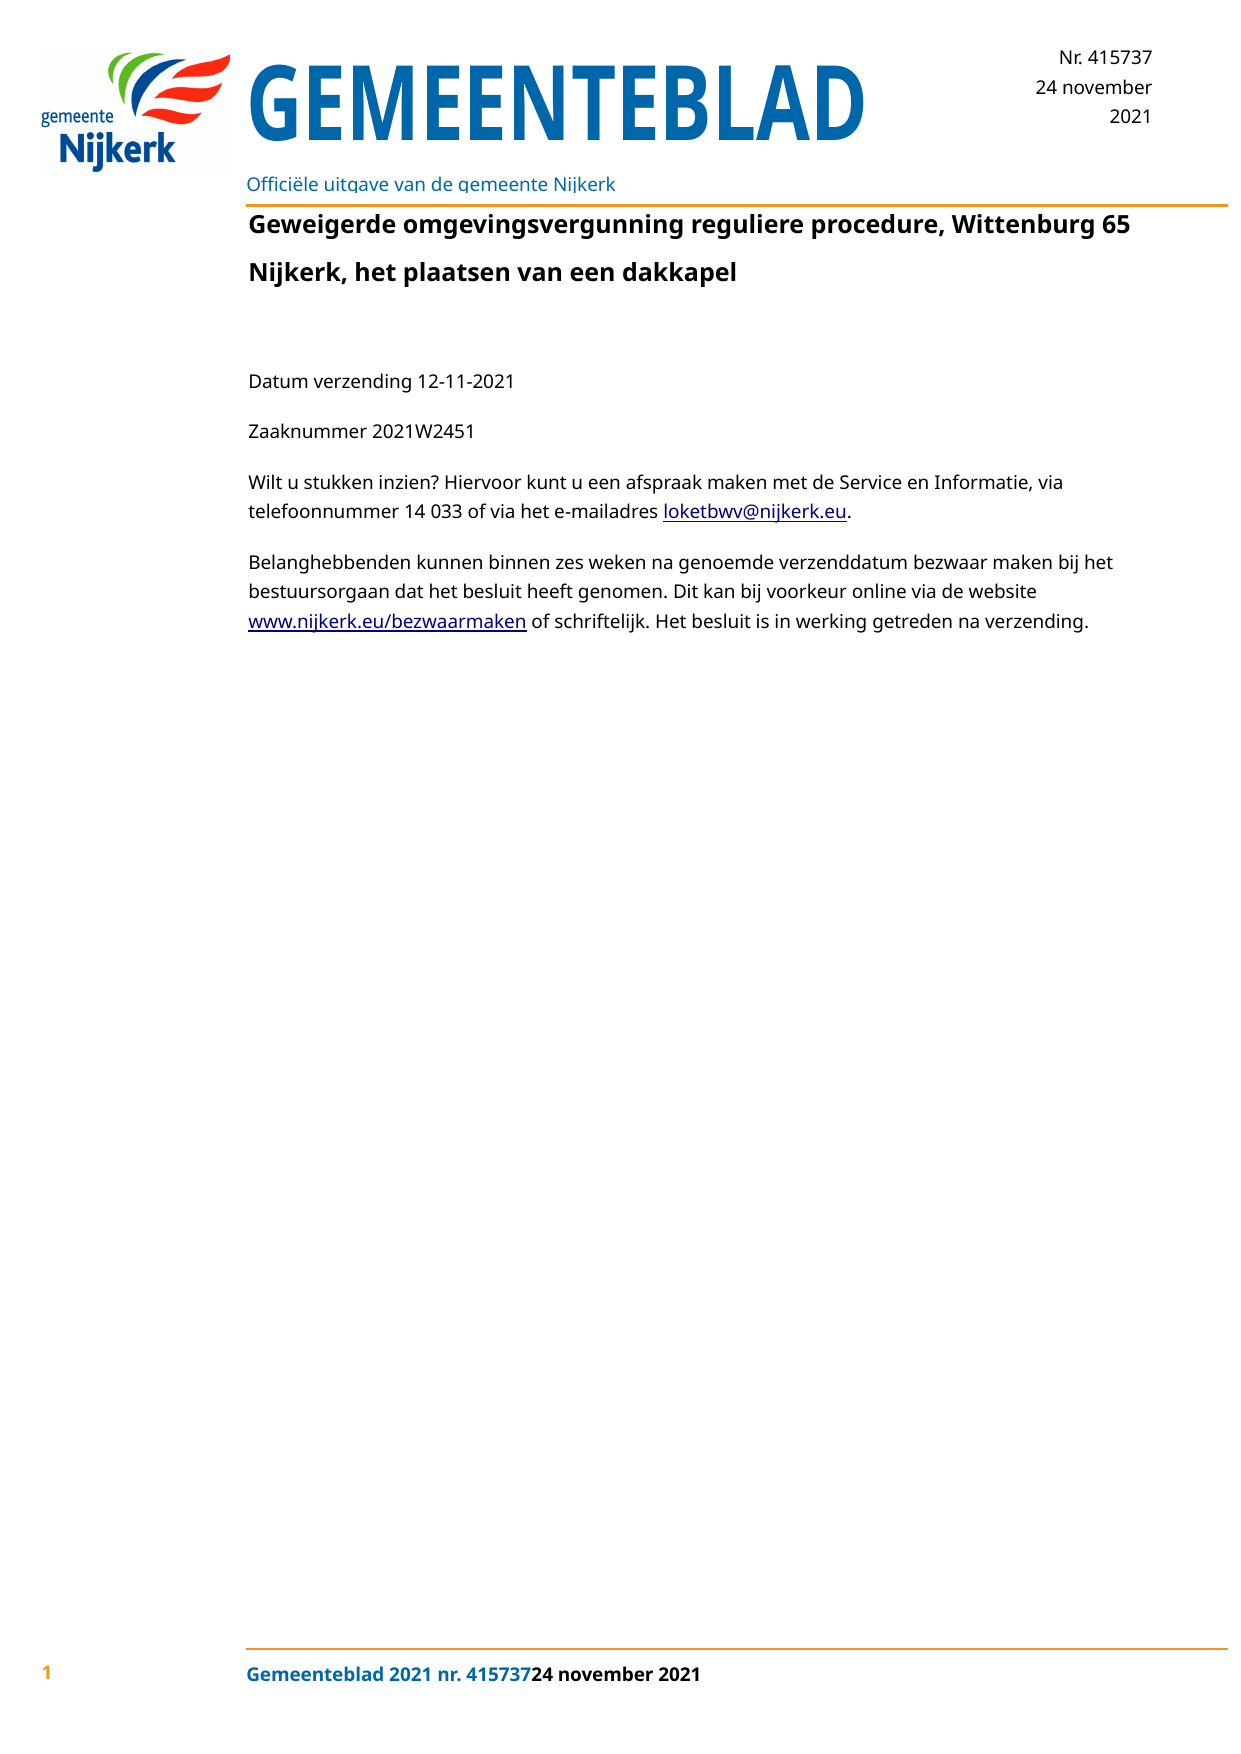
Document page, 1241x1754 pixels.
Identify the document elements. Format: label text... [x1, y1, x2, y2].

text Zaaknummer 2021W2451 [248, 419, 1152, 444]
picture [41, 47, 231, 172]
text Datum verzending 12-11-2021 [248, 368, 1152, 394]
text Wilt u stukken inzien? Hiervoor kunt u een afspraak maken met de Service en Informatie, via telefoonnummer 14 033 of via het e-mailadres loketbwv@nijkerk.eu. [248, 469, 1152, 524]
text Belanghebbenden kunnen binnen zes weken na genoemde verzenddatum bezwaar maken bij het bestuursorgaan dat het besluit heeft genomen. Dit kan bij voorkeur online via de website www.nijkerk.eu/bezwaarmaken of schriftelijk. Het besluit is in werking getreden na verzending. [248, 549, 1152, 634]
text Geweigerde omgevingsvergunning reguliere procedure, Wittenburg 65 Nijkerk, het plaatsen van een dakkapel [248, 207, 1152, 288]
